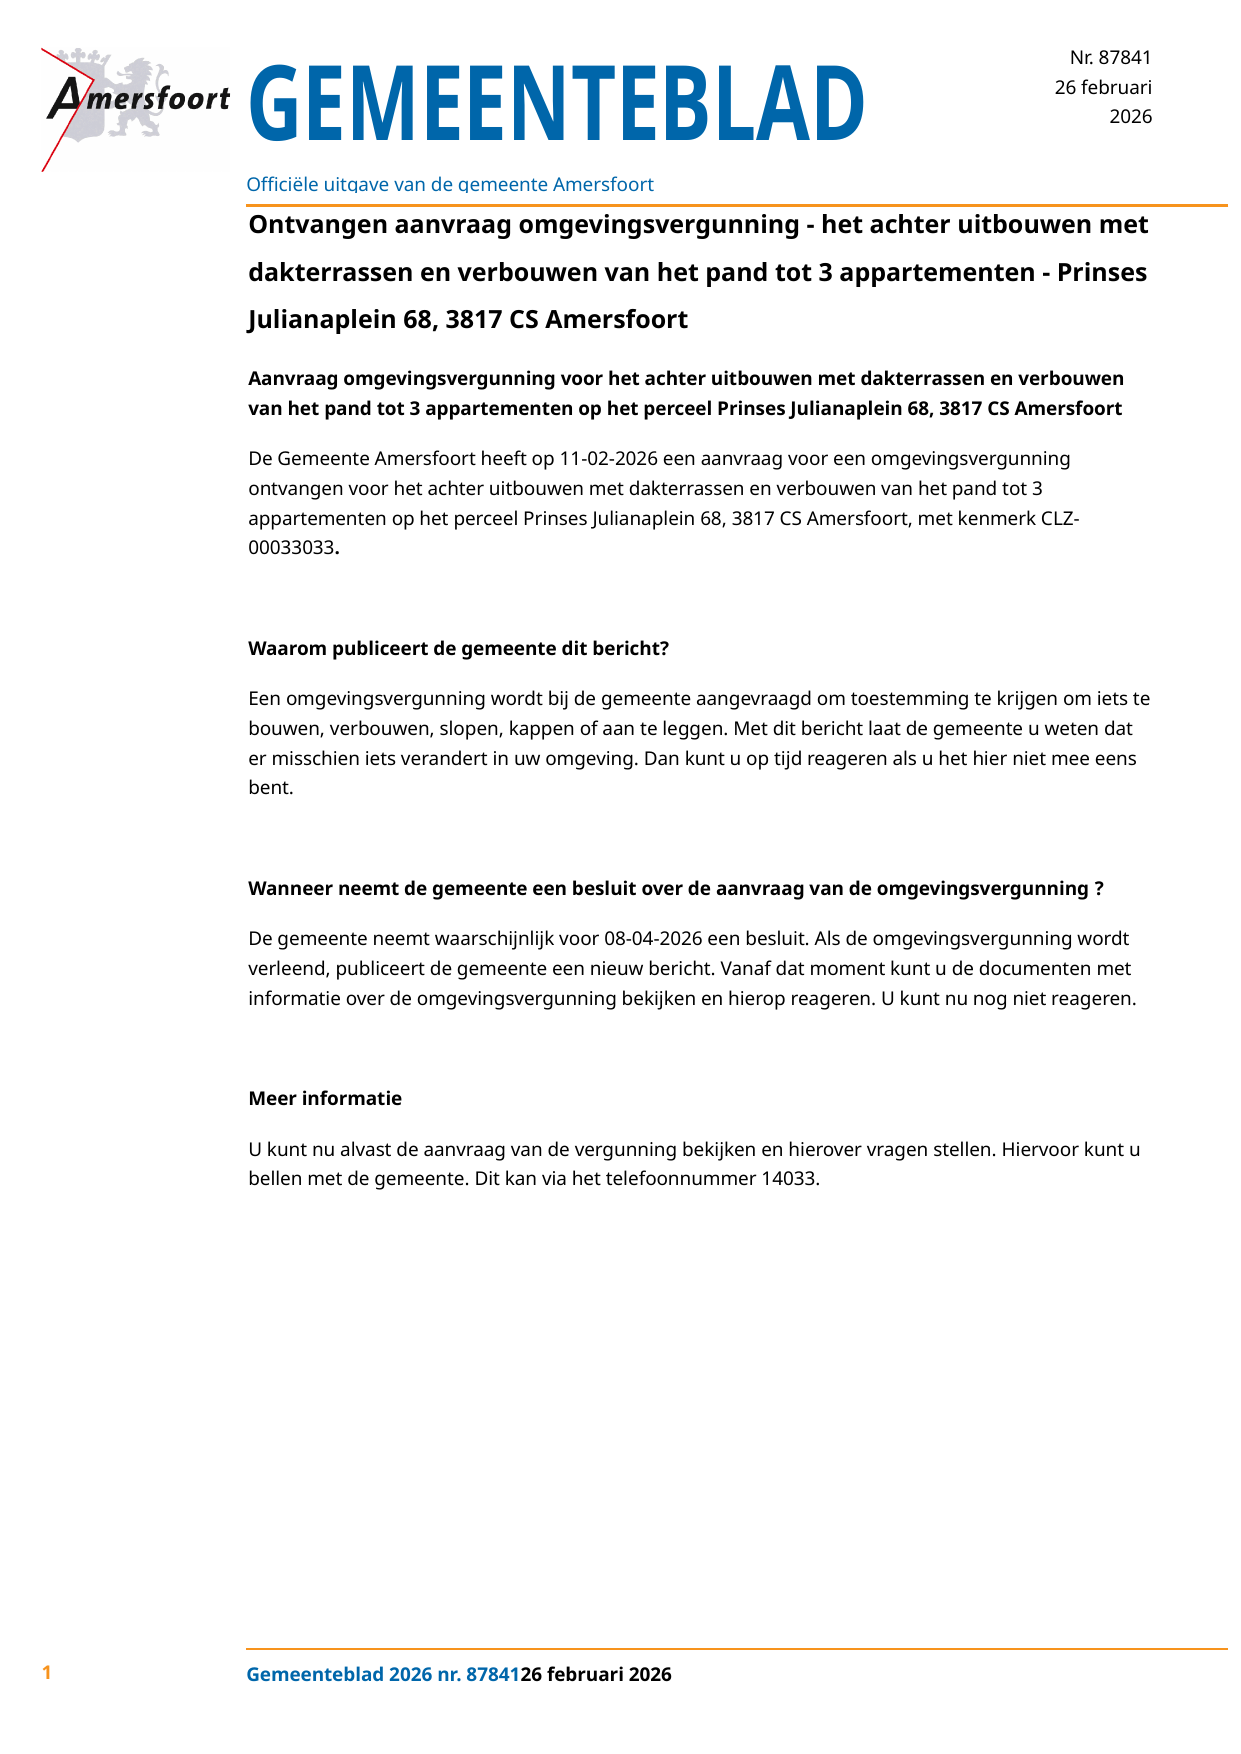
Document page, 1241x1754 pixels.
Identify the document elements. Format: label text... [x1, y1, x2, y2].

text Aanvraag omgevingsvergunning voor het achter uitbouwen met dakterrassen en verbouwen van het pand tot 3 appartementen op het perceel Prinses Julianaplein 68, 3817 CS Amersfoort [248, 366, 1152, 421]
text Een omgevingsvergunning wordt bij de gemeente aangevraagd om toestemming te krijgen om iets te bouwen, verbouwen, slopen, kappen of aan te leggen. Met dit bericht laat de gemeente u weten dat er misschien iets verandert in uw omgeving. Dan kunt u op tijd reageren als u het hier niet mee eens bent. [248, 686, 1152, 800]
text U kunt nu alvast de aanvraag van de vergunning bekijken en hierover vragen stellen. Hiervoor kunt u bellen met de gemeente. Dit kan via het telefoonnummer 14033. [248, 1136, 1152, 1191]
picture [41, 47, 231, 172]
text Waarom publiceert de gemeente dit bericht? [248, 635, 1152, 661]
text Ontvangen aanvraag omgevingsvergunning - het achter uitbouwen met dakterrassen en verbouwen van het pand tot 3 appartementen - Prinses Julianaplein 68, 3817 CS Amersfoort [248, 207, 1152, 336]
text Wanneer neemt de gemeente een besluit over de aanvraag van de omgevingsvergunning ? [248, 875, 1152, 901]
text De gemeente neemt waarschijnlijk voor 08-04-2026 een besluit. Als de omgevingsvergunning wordt verleend, publiceert de gemeente een nieuw bericht. Vanaf dat moment kunt u de documenten met informatie over de omgevingsvergunning bekijken en hierop reageren. U kunt nu nog niet reageren. [248, 926, 1152, 1010]
text Meer informatie [248, 1086, 1152, 1111]
text De Gemeente Amersfoort heeft op 11-02-2026 een aanvraag voor een omgevingsvergunning ontvangen voor het achter uitbouwen met dakterrassen en verbouwen van het pand tot 3 appartementen op het perceel Prinses Julianaplein 68, 3817 CS Amersfoort, met kenmerk CLZ-00033033. [248, 446, 1152, 560]
